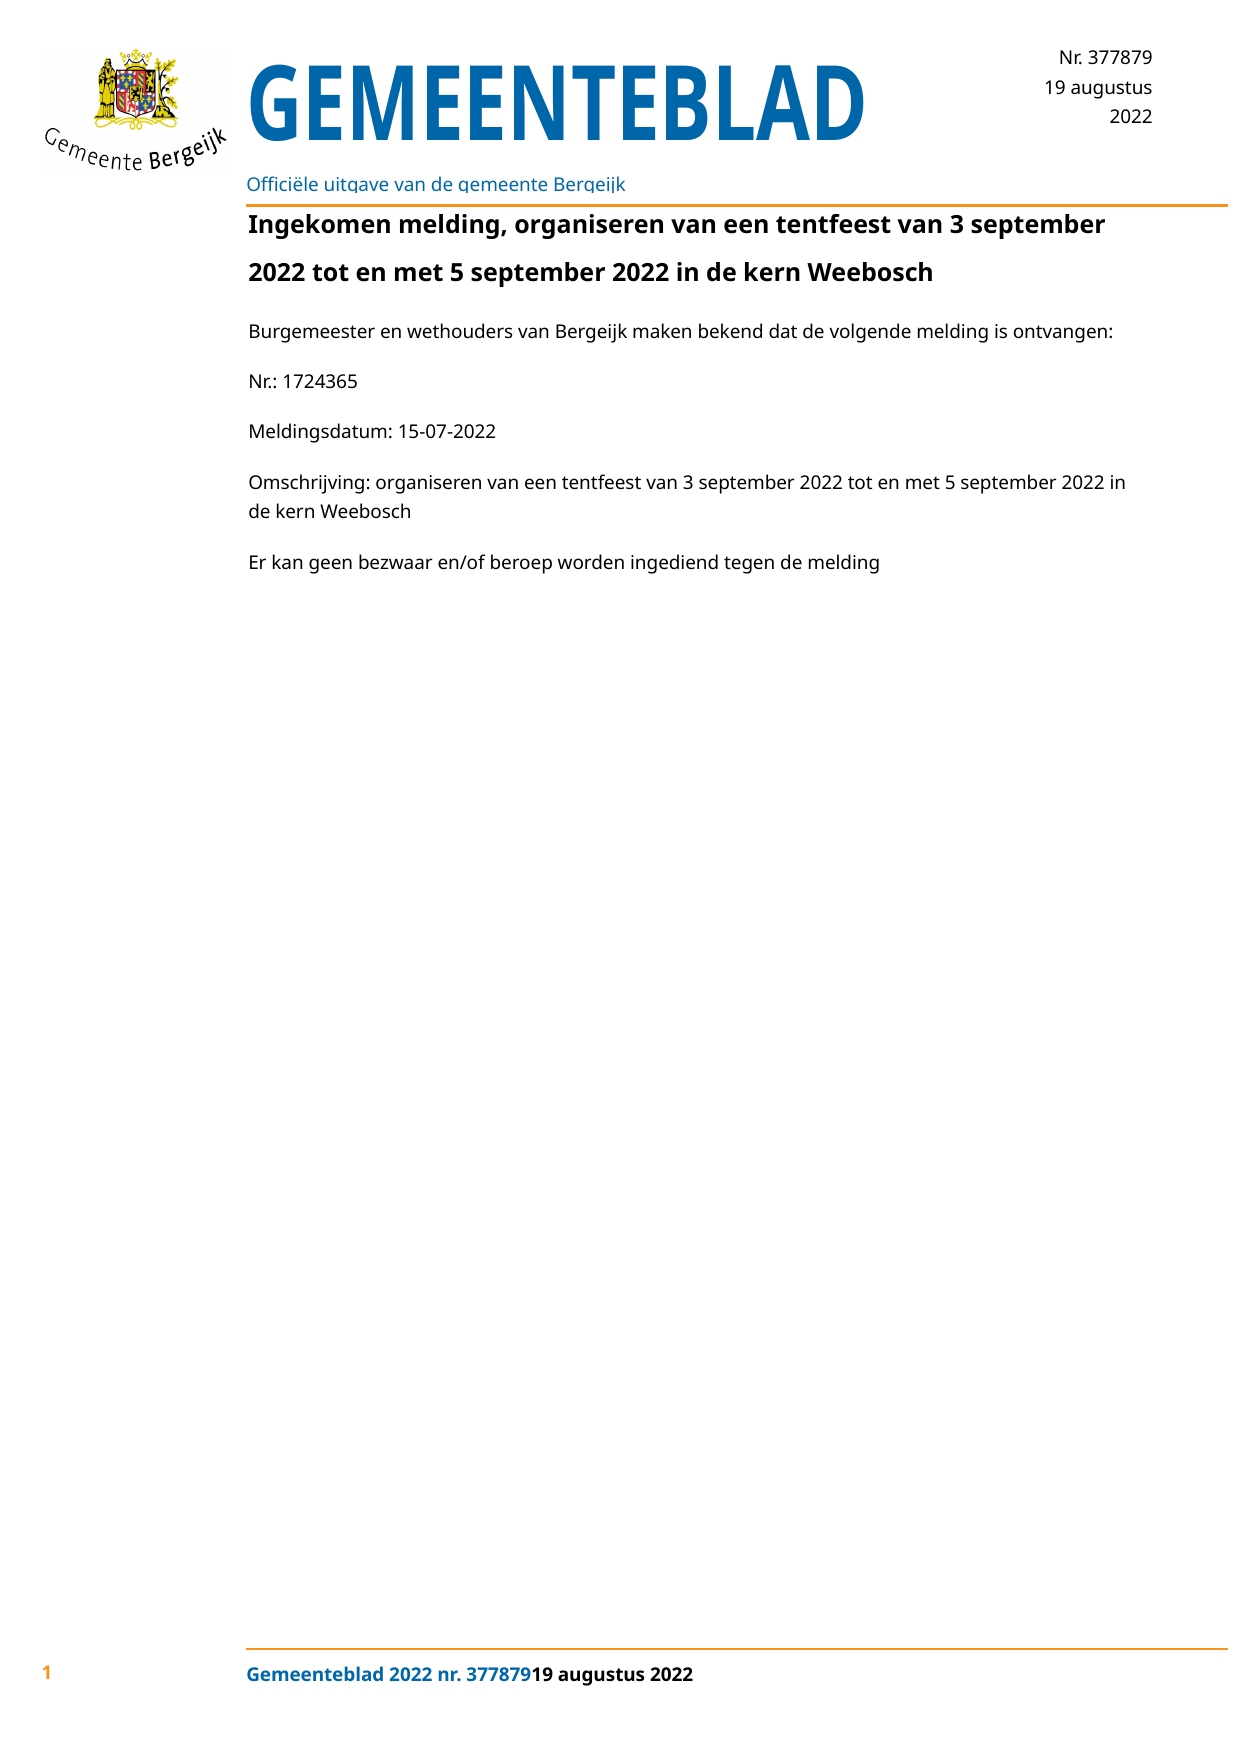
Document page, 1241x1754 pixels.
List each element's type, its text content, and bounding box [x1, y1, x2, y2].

text Er kan geen bezwaar en/of beroep worden ingediend tegen de melding [248, 549, 1152, 575]
text Meldingsdatum: 15-07-2022 [248, 419, 1152, 444]
text Burgemeester en wethouders van Bergeijk maken bekend dat de volgende melding is ontvangen: [248, 318, 1152, 344]
text Omschrijving: organiseren van een tentfeest van 3 september 2022 tot en met 5 september 2022 in de kern Weebosch [248, 469, 1152, 524]
text Ingekomen melding, organiseren van een tentfeest van 3 september 2022 tot en met 5 september 2022 in de kern Weebosch [248, 207, 1152, 288]
text Nr.: 1724365 [248, 368, 1152, 394]
picture [41, 47, 231, 172]
